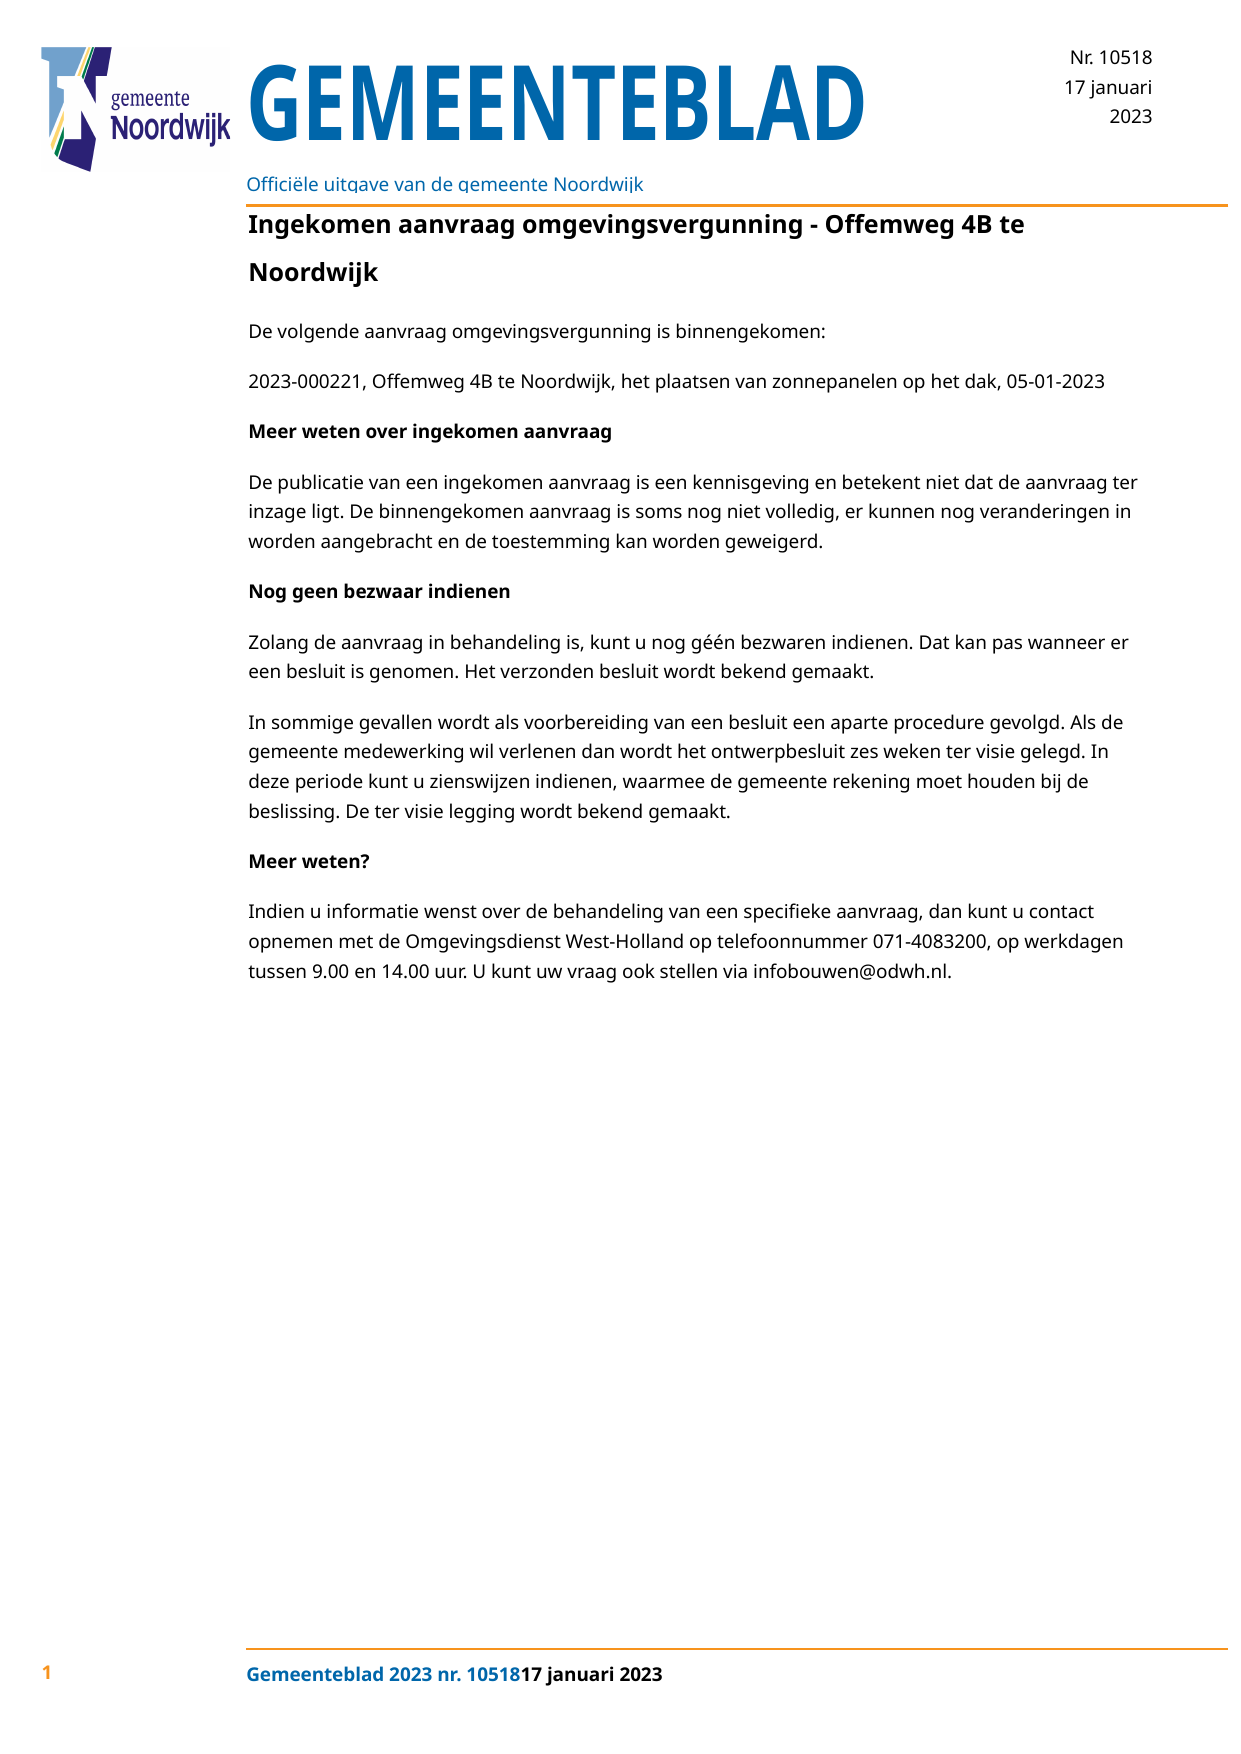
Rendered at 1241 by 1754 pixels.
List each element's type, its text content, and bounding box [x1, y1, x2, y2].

text Indien u informatie wenst over de behandeling van een specifieke aanvraag, dan kunt u contact opnemen met de Omgevingsdienst West-Holland op telefoonnummer 071-4083200, op werkdagen tussen 9.00 en 14.00 uur. U kunt uw vraag ook stellen via infobouwen@odwh.nl. [248, 899, 1152, 984]
text Nog geen bezwaar indienen [248, 579, 1152, 604]
text 2023-000221, Offemweg 4B te Noordwijk, het plaatsen van zonnepanelen op het dak, 05-01-2023 [248, 368, 1152, 394]
text De publicatie van een ingekomen aanvraag is een kennisgeving en betekent niet dat de aanvraag ter inzage ligt. De binnengekomen aanvraag is soms nog niet volledig, er kunnen nog veranderingen in worden aangebracht en de toestemming kan worden geweigerd. [248, 469, 1152, 554]
text Ingekomen aanvraag omgevingsvergunning - Offemweg 4B te Noordwijk [248, 207, 1152, 288]
text De volgende aanvraag omgevingsvergunning is binnengekomen: [248, 318, 1152, 344]
text Meer weten over ingekomen aanvraag [248, 419, 1152, 444]
picture [41, 47, 231, 172]
text Zolang de aanvraag in behandeling is, kunt u nog géén bezwaren indienen. Dat kan pas wanneer er een besluit is genomen. Het verzonden besluit wordt bekend gemaakt. [248, 629, 1152, 684]
text In sommige gevallen wordt als voorbereiding van een besluit een aparte procedure gevolgd. Als de gemeente medewerking wil verlenen dan wordt het ontwerpbesluit zes weken ter visie gelegd. In deze periode kunt u zienswijzen indienen, waarmee de gemeente rekening moet houden bij de beslissing. De ter visie legging wordt bekend gemaakt. [248, 709, 1152, 824]
text Meer weten? [248, 848, 1152, 874]
